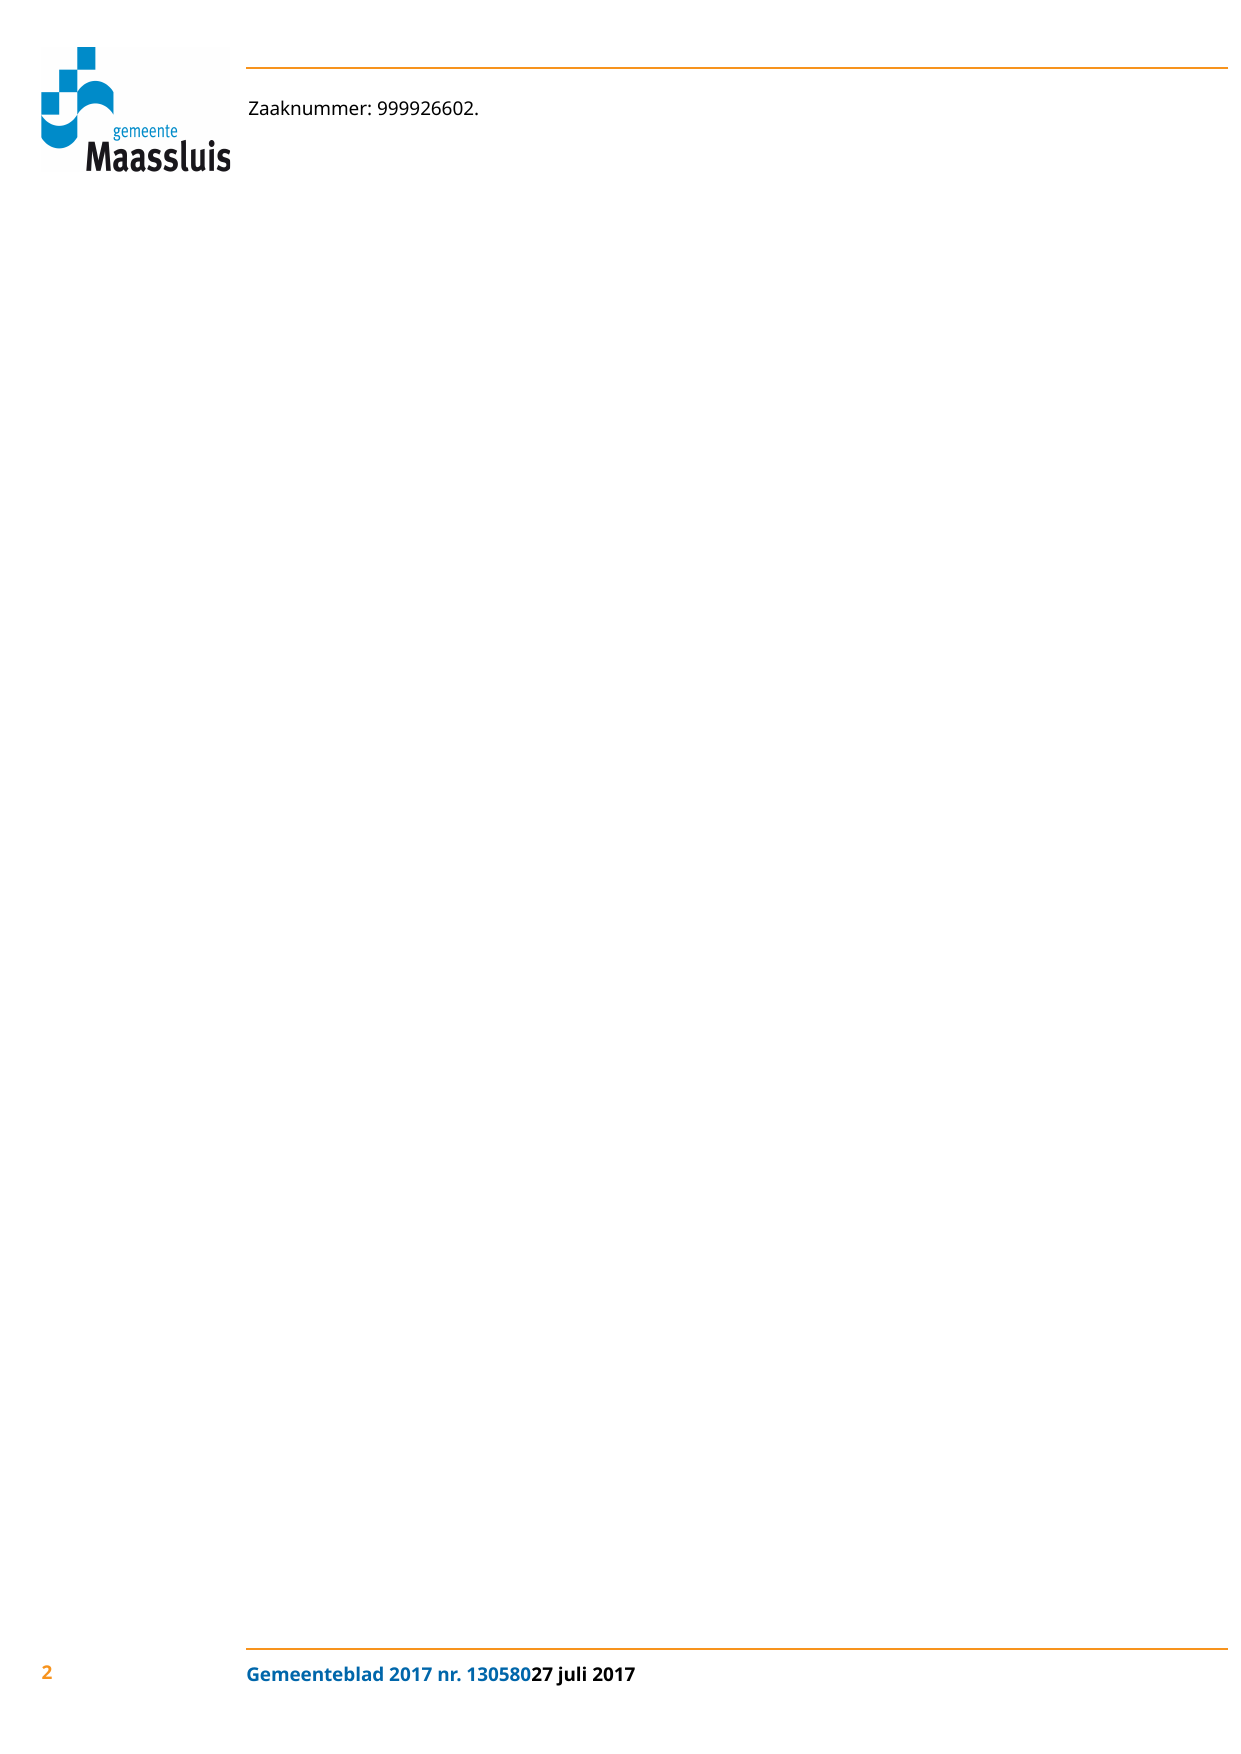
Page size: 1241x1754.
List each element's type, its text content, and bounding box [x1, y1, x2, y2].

picture [41, 47, 77, 92]
text Zaaknummer: 999926602. [248, 95, 1152, 121]
picture [41, 47, 231, 172]
